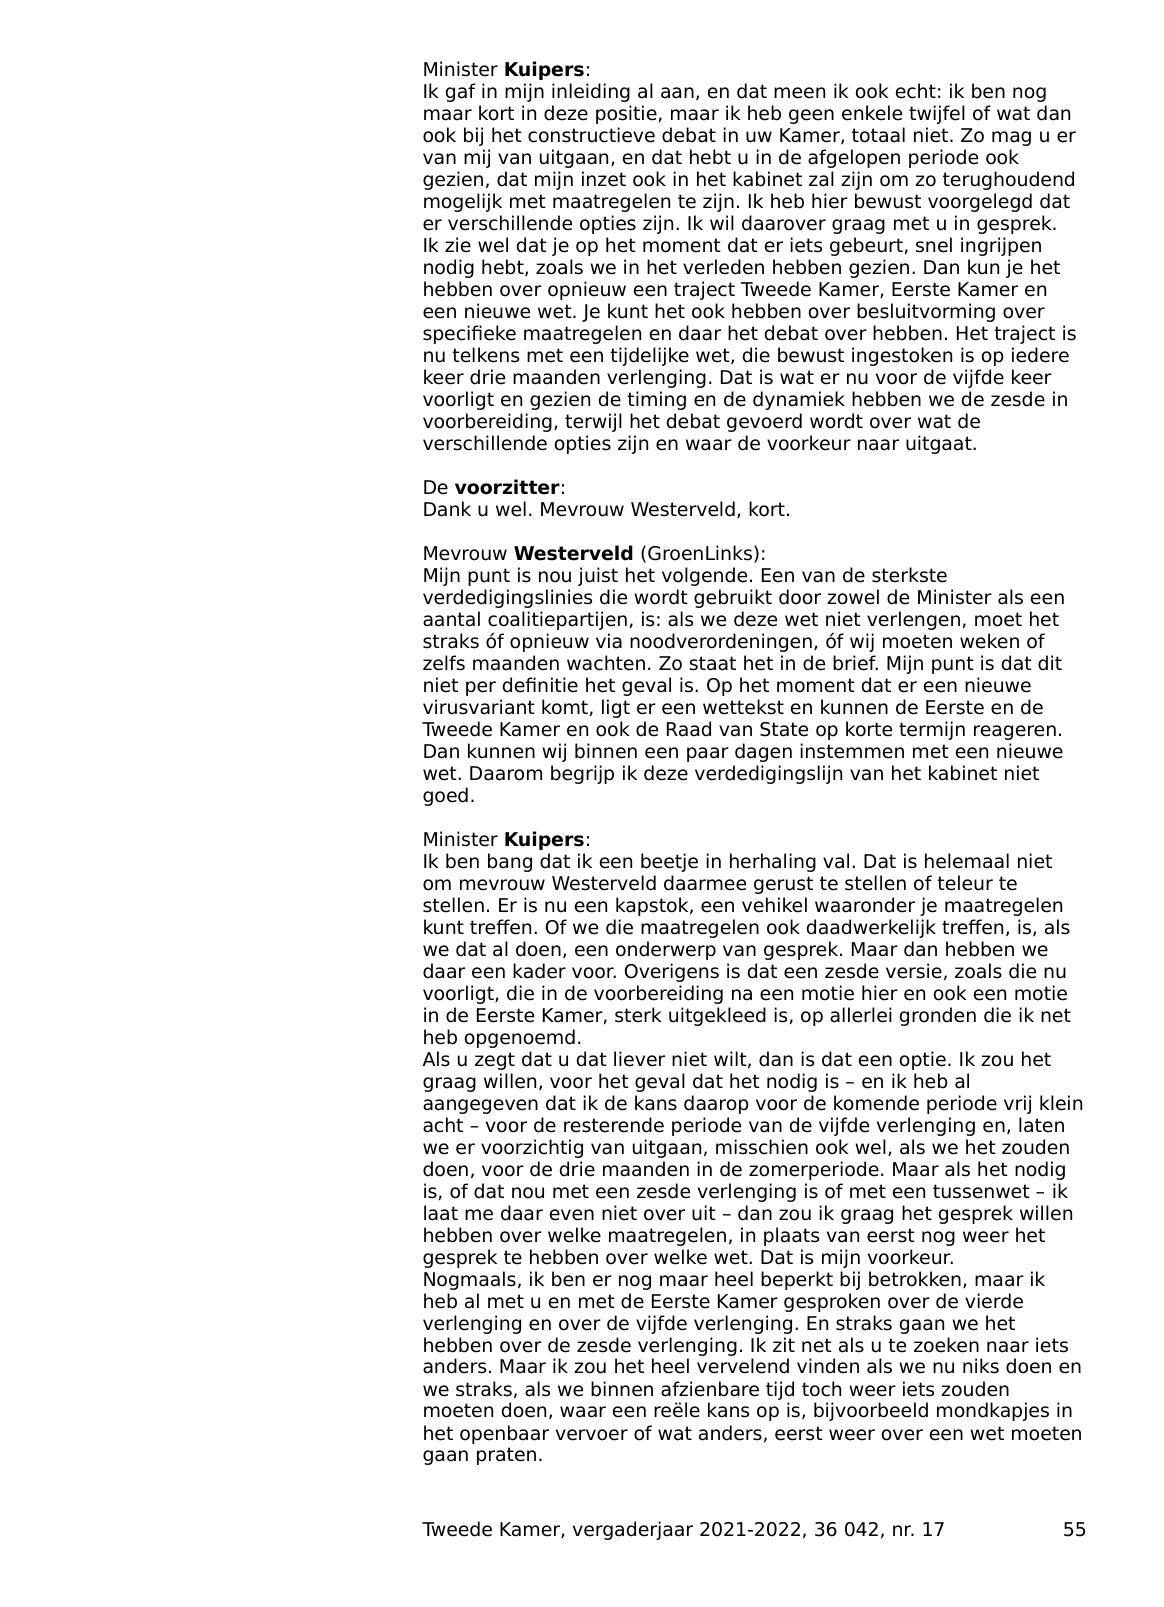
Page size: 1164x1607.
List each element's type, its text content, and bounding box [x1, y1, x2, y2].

text Nogmaals, ik ben er nog maar heel beperkt bij betrokken, maar ik heb al met u en met de Eerste Kamer gesproken over de vierde verlenging en over de vijfde verlenging. En straks gaan we het hebben over de zesde verlenging. Ik zit net als u te zoeken naar iets anders. Maar ik zou het heel vervelend vinden als we nu niks doen en we straks, als we binnen afzienbare tijd toch weer iets zouden moeten doen, waar een reële kans op is, bijvoorbeeld mondkapjes in het openbaar vervoer of wat anders, eerst weer over een wet moeten gaan praten. [422, 1268, 1087, 1466]
text De voorzitter: [422, 477, 1087, 499]
text Ik gaf in mijn inleiding al aan, en dat meen ik ook echt: ik ben nog maar kort in deze positie, maar ik heb geen enkele twijfel of wat dan ook bij het constructieve debat in uw Kamer, totaal niet. Zo mag u er van mij van uitgaan, en dat hebt u in de afgelopen periode ook gezien, dat mijn inzet ook in het kabinet zal zijn om zo terughoudend mogelijk met maatregelen te zijn. Ik heb hier bewust voorgelegd dat er verschillende opties zijn. Ik wil daarover graag met u in gesprek. [422, 81, 1087, 235]
text Minister Kuipers: [422, 59, 1087, 81]
text Als u zegt dat u dat liever niet wilt, dan is dat een optie. Ik zou het graag willen, voor het geval dat het nodig is – en ik heb al aangegeven dat ik de kans daarop voor de komende periode vrij klein acht – voor de resterende periode van de vijfde verlenging en, laten we er voorzichtig van uitgaan, misschien ook wel, als we het zouden doen, voor de drie maanden in de zomerperiode. Maar als het nodig is, of dat nou met een zesde verlenging is of met een tussenwet – ik laat me daar even niet over uit – dan zou ik graag het gesprek willen hebben over welke maatregelen, in plaats van eerst nog weer het gesprek te hebben over welke wet. Dat is mijn voorkeur. [422, 1049, 1087, 1268]
text Ik zie wel dat je op het moment dat er iets gebeurt, snel ingrijpen nodig hebt, zoals we in het verleden hebben gezien. Dan kun je het hebben over opnieuw een traject Tweede Kamer, Eerste Kamer en een nieuwe wet. Je kunt het ook hebben over besluitvorming over specifieke maatregelen en daar het debat over hebben. Het traject is nu telkens met een tijdelijke wet, die bewust ingestoken is op iedere keer drie maanden verlenging. Dat is wat er nu voor de vijfde keer voorligt en gezien de timing en de dynamiek hebben we de zesde in voorbereiding, terwijl het debat gevoerd wordt over wat de verschillende opties zijn en waar de voorkeur naar uitgaat. [422, 235, 1087, 455]
text Dank u wel. Mevrouw Westerveld, kort. [422, 499, 1087, 521]
text Ik ben bang dat ik een beetje in herhaling val. Dat is helemaal niet om mevrouw Westerveld daarmee gerust te stellen of teleur te stellen. Er is nu een kapstok, een vehikel waaronder je maatregelen kunt treffen. Of we die maatregelen ook daadwerkelijk treffen, is, als we dat al doen, een onderwerp van gesprek. Maar dan hebben we daar een kader voor. Overigens is dat een zesde versie, zoals die nu voorligt, die in de voorbereiding na een motie hier en ook een motie in de Eerste Kamer, sterk uitgekleed is, op allerlei gronden die ik net heb opgenoemd. [422, 851, 1087, 1049]
text Mevrouw Westerveld (GroenLinks): [422, 543, 1087, 565]
text Minister Kuipers: [422, 829, 1087, 851]
text Mijn punt is nou juist het volgende. Een van de sterkste verdedigingslinies die wordt gebruikt door zowel de Minister als een aantal coalitiepartijen, is: als we deze wet niet verlengen, moet het straks óf opnieuw via noodverordeningen, óf wij moeten weken of zelfs maanden wachten. Zo staat het in de brief. Mijn punt is dat dit niet per definitie het geval is. Op het moment dat er een nieuwe virusvariant komt, ligt er een wettekst en kunnen de Eerste en de Tweede Kamer en ook de Raad van State op korte termijn reageren. Dan kunnen wij binnen een paar dagen instemmen met een nieuwe wet. Daarom begrijp ik deze verdedigingslijn van het kabinet niet goed. [422, 565, 1087, 807]
